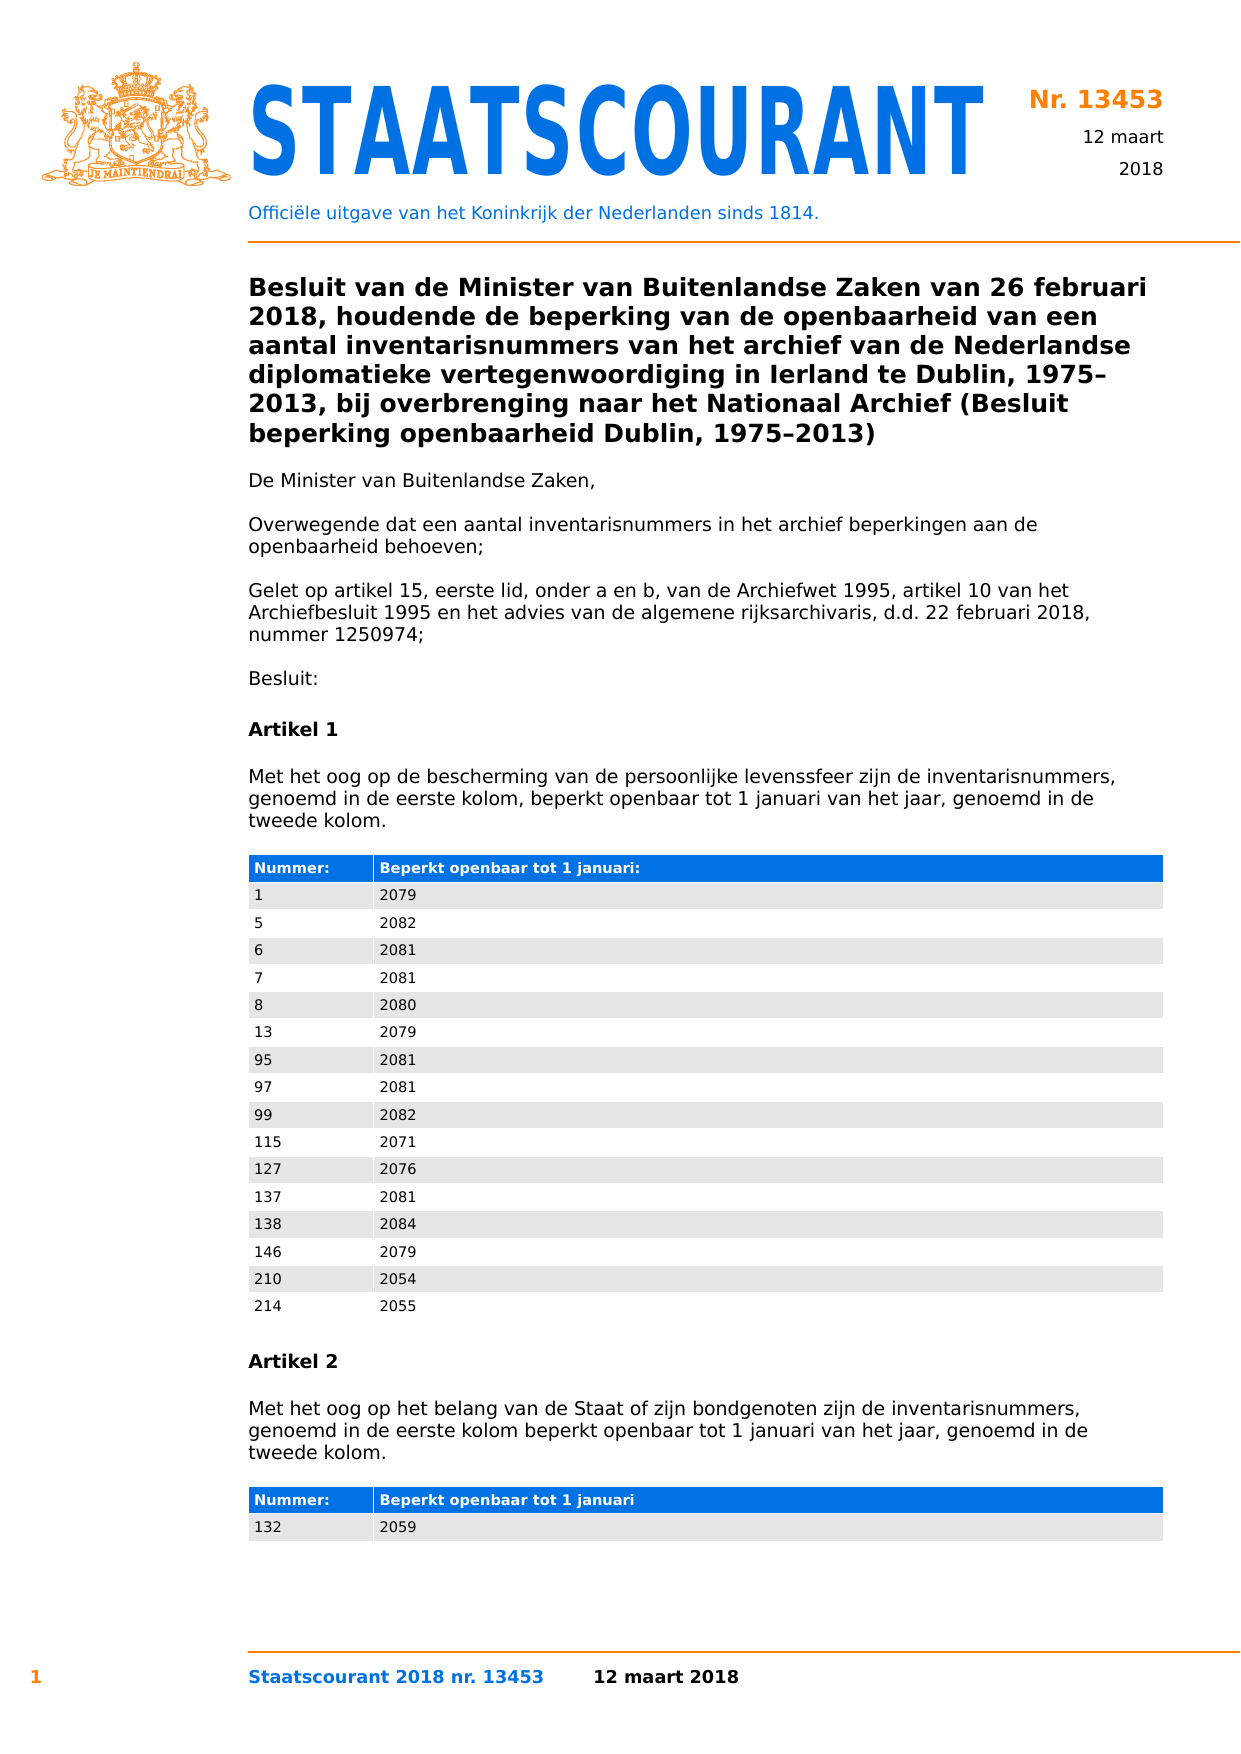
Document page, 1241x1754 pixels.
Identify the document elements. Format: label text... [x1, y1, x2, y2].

text Met het oog op de bescherming van de persoonlijke levenssfeer zijn de inventarisnummers, genoemd in de eerste kolom, beperkt openbaar tot 1 januari van het jaar, genoemd in de tweede kolom. [248, 766, 1163, 832]
table_cell 97 [249, 1074, 373, 1101]
table_cell 2054 [374, 1266, 1163, 1292]
subtitle Artikel 1 [248, 719, 1163, 741]
table_header Nummer: [249, 1487, 373, 1513]
table_cell 138 [249, 1211, 373, 1238]
table_cell 127 [249, 1157, 373, 1183]
picture [41, 62, 231, 186]
text Met het oog op het belang van de Staat of zijn bondgenoten zijn de inventarisnummers, genoemd in de eerste kolom beperkt openbaar tot 1 januari van het jaar, genoemd in de tweede kolom. [248, 1398, 1163, 1464]
table_cell 5 [249, 910, 373, 936]
table_header Beperkt openbaar tot 1 januari [374, 1487, 1163, 1513]
table_cell 2059 [374, 1514, 1163, 1541]
table_header Nummer: [249, 855, 373, 882]
subtitle Artikel 2 [248, 1351, 1163, 1373]
table_cell Officiële uitgave van het Koninkrijk der Nederlanden sinds 1814. [248, 203, 1240, 241]
table_cell 146 [249, 1239, 373, 1265]
table_cell 2080 [374, 992, 1163, 1018]
table_cell 137 [249, 1184, 373, 1210]
table_header Beperkt openbaar tot 1 januari: [374, 855, 1163, 882]
table_cell 1 [249, 883, 373, 909]
table_cell 95 [249, 1047, 373, 1073]
table_cell 2082 [374, 1102, 1163, 1128]
table_cell 2084 [374, 1211, 1163, 1238]
table_cell 2079 [374, 883, 1163, 909]
table_cell 7 [249, 965, 373, 991]
text Gelet op artikel 15, eerste lid, onder a en b, van de Archiefwet 1995, artikel 10 van het Archiefbesluit 1995 en het advies van de algemene rijksarchivaris, d.d. 22 februari 2018, nummer 1250974; [248, 579, 1163, 646]
table_header Nr. 13453 [998, 62, 1240, 121]
table_cell 115 [249, 1129, 373, 1156]
table_header [25, 62, 248, 241]
table_cell 214 [249, 1294, 373, 1320]
table_cell 2081 [374, 1074, 1163, 1101]
table_cell 2079 [374, 1020, 1163, 1046]
text Besluit: [248, 667, 1163, 689]
text De Minister van Buitenlandse Zaken, [248, 470, 1163, 492]
table_cell 2081 [374, 938, 1163, 964]
table_cell 2079 [374, 1239, 1163, 1265]
table_cell 2081 [374, 965, 1163, 991]
table_cell 2055 [374, 1294, 1163, 1320]
table_cell 2081 [374, 1047, 1163, 1073]
table_cell 2081 [374, 1184, 1163, 1210]
subtitle Besluit van de Minister van Buitenlandse Zaken van 26 februari 2018, houdende de beperking van de openbaarheid van een aantal inventarisnummers van het archief van de Nederlandse diplomatieke vertegenwoordiging in Ierland te Dublin, 1975–2013, bij overbrenging naar het Nationaal Archief (Besluit beperking openbaarheid Dublin, 1975–2013) [248, 273, 1163, 448]
table_cell 2071 [374, 1129, 1163, 1156]
table_cell 210 [249, 1266, 373, 1292]
table_cell 99 [249, 1102, 373, 1128]
table_cell 132 [249, 1514, 373, 1541]
table_cell 6 [249, 938, 373, 964]
text Overwegende dat een aantal inventarisnummers in het archief beperkingen aan de openbaarheid behoeven; [248, 514, 1163, 558]
table_cell 2076 [374, 1157, 1163, 1183]
table_cell 12 maart [998, 121, 1240, 153]
table_header STAATSCOURANT [248, 62, 998, 203]
table_cell 13 [249, 1020, 373, 1046]
table_cell 8 [249, 992, 373, 1018]
table_cell 2018 [998, 153, 1240, 203]
table_cell 2082 [374, 910, 1163, 936]
